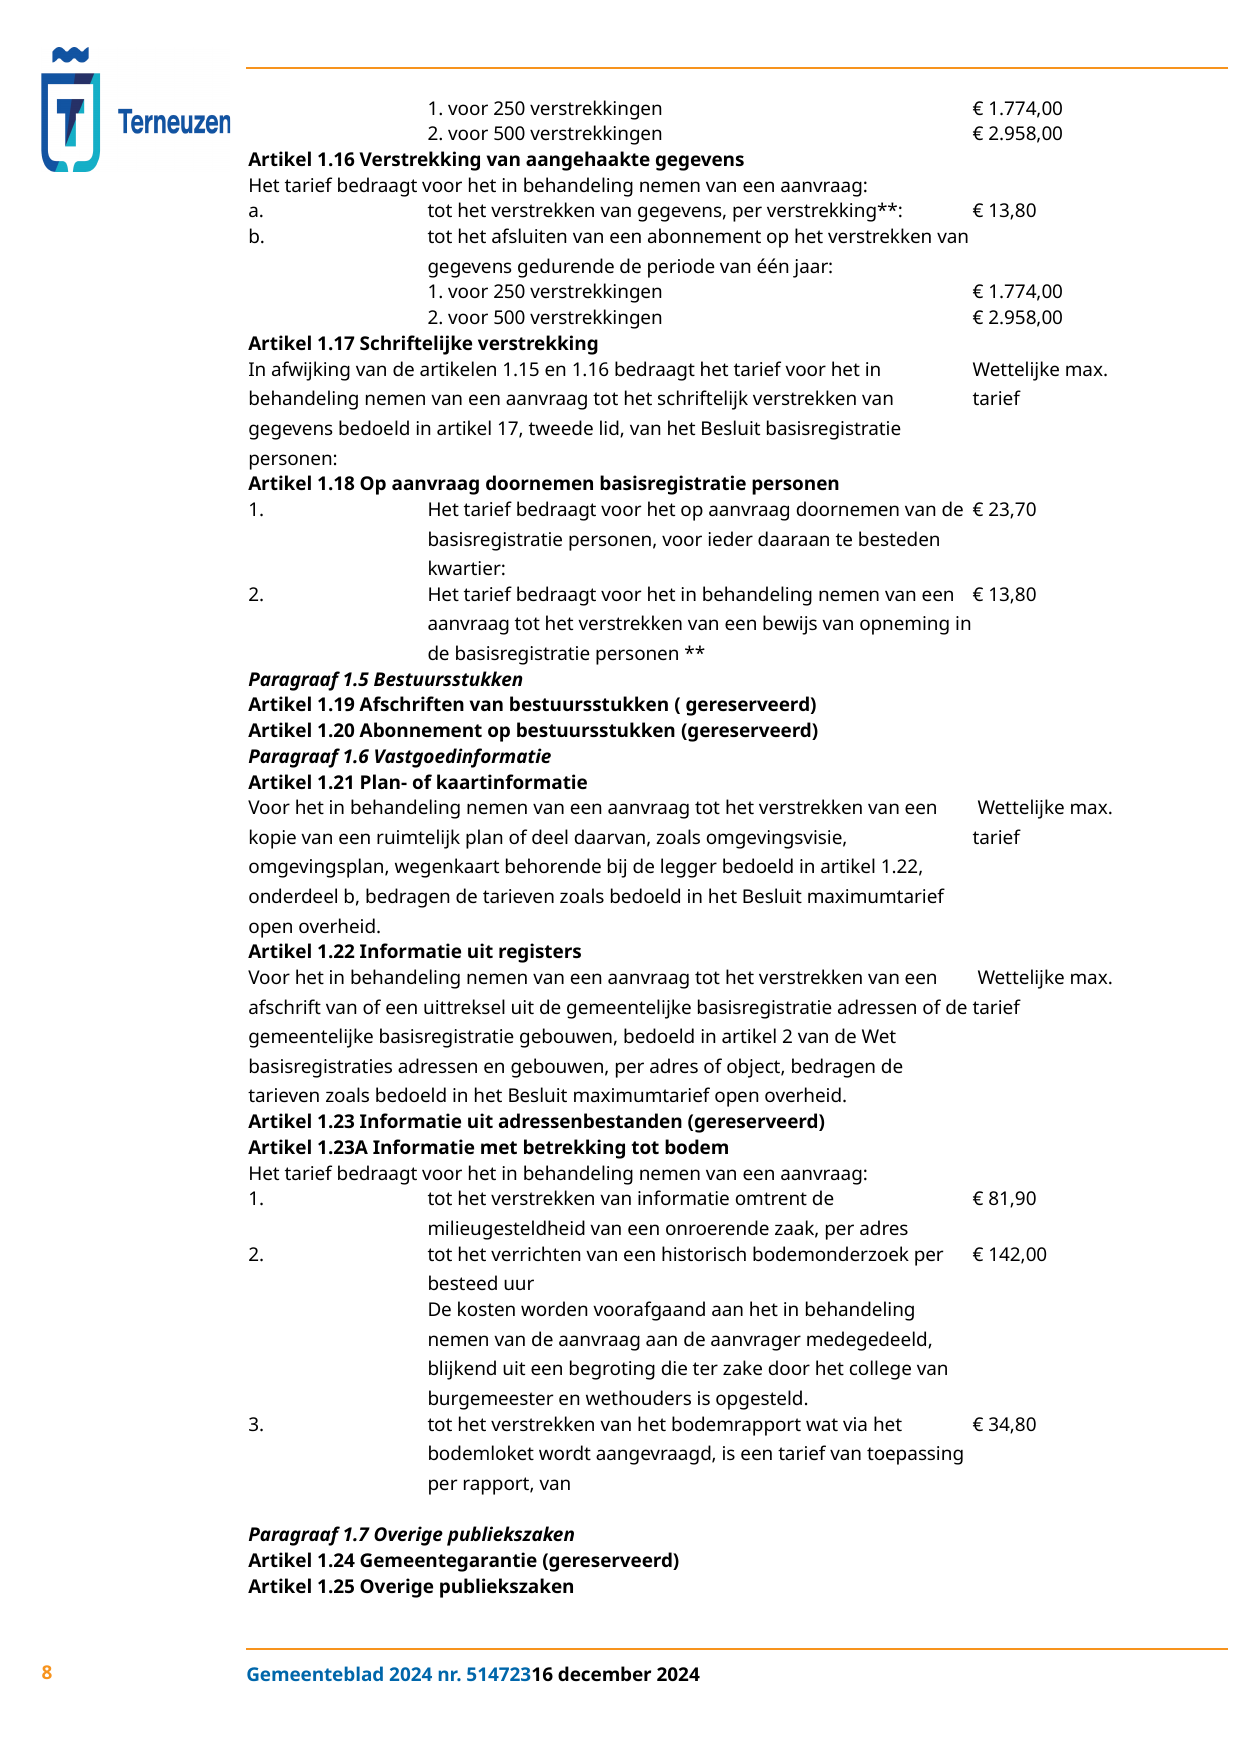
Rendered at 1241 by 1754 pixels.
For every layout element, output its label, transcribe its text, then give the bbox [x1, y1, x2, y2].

table_cell Paragraaf 1.7 Overige publiekszaken [248, 1521, 972, 1547]
table_cell € 2.958,00 [973, 121, 1152, 146]
table_cell [973, 1296, 1152, 1411]
table_cell [973, 330, 1152, 356]
table_cell Wettelijke max. tarief [973, 356, 1152, 470]
table_cell [973, 1496, 1152, 1521]
table_cell [973, 1547, 1152, 1573]
table_cell Artikel 1.22 Informatie uit registers [248, 939, 972, 964]
table_cell Artikel 1.18 Op aanvraag doornemen basisregistratie personen [248, 470, 972, 496]
table_cell De kosten worden voorafgaand aan het in behandeling nemen van de aanvraag aan de aanvrager medegedeeld, blijkend uit een begroting die ter zake door het college van burgemeester en wethouders is opgesteld. [427, 1296, 972, 1411]
table_cell Wettelijke max. tarief [973, 795, 1152, 939]
table_cell [973, 146, 1152, 172]
table_cell [248, 305, 427, 330]
table_cell Artikel 1.21 Plan- of kaartinformatie [248, 769, 972, 794]
table_cell € 13,80 [973, 581, 1152, 666]
table_cell Artikel 1.25 Overige publiekszaken [248, 1573, 972, 1598]
table_cell Het tarief bedraagt voor het in behandeling nemen van een aanvraag: [248, 1160, 972, 1186]
table_cell € 81,90 [973, 1186, 1152, 1241]
table_cell Artikel 1.19 Afschriften van bestuursstukken ( gereserveerd) [248, 692, 972, 717]
table_cell 2. voor 500 verstrekkingen [427, 121, 972, 146]
table_cell [973, 1521, 1152, 1547]
table_cell tot het afsluiten van een abonnement op het verstrekken van gegevens gedurende de periode van één jaar: [427, 224, 972, 279]
table_cell € 1.774,00 [973, 95, 1152, 121]
table_cell 1. voor 250 verstrekkingen [427, 279, 972, 304]
table_cell € 2.958,00 [973, 305, 1152, 330]
table_cell [973, 1573, 1152, 1598]
table_cell In afwijking van de artikelen 1.15 en 1.16 bedraagt het tarief voor het in behandeling nemen van een aanvraag tot het schriftelijk verstrekken van gegevens bedoeld in artikel 17, tweede lid, van het Besluit basisregistratie personen: [248, 356, 972, 470]
table_cell [248, 95, 427, 121]
table_cell 1. [248, 496, 427, 581]
table_cell [973, 470, 1152, 496]
table_cell € 13,80 [973, 198, 1152, 223]
table_cell a. [248, 198, 427, 223]
table_cell [973, 769, 1152, 794]
table_cell € 142,00 [973, 1241, 1152, 1296]
table_cell tot het verstrekken van gegevens, per verstrekking**: [427, 198, 972, 223]
table_cell tot het verrichten van een historisch bodemonderzoek per besteed uur [427, 1241, 972, 1296]
table_cell tot het verstrekken van informatie omtrent de milieugesteldheid van een onroerende zaak, per adres [427, 1186, 972, 1241]
table_cell € 1.774,00 [973, 279, 1152, 304]
table_cell [973, 1134, 1152, 1160]
picture [41, 47, 231, 172]
table_cell 3. [248, 1411, 427, 1496]
table_cell 1. [248, 1186, 427, 1241]
table_cell € 34,80 [973, 1411, 1152, 1496]
table_cell [973, 1109, 1152, 1134]
table_cell Wettelijke max. tarief [973, 964, 1152, 1108]
table_cell Artikel 1.17 Schriftelijke verstrekking [248, 330, 972, 356]
table_cell Het tarief bedraagt voor het in behandeling nemen van een aanvraag: [248, 172, 972, 198]
table_cell b. [248, 224, 427, 279]
table_cell Artikel 1.20 Abonnement op bestuursstukken (gereserveerd) [248, 718, 972, 743]
table_cell [973, 743, 1152, 769]
table_cell 2. [248, 1241, 427, 1296]
table_cell Artikel 1.24 Gemeentegarantie (gereserveerd) [248, 1547, 972, 1573]
table_cell [973, 939, 1152, 964]
table_cell [973, 666, 1152, 692]
table_cell Het tarief bedraagt voor het op aanvraag doornemen van de basisregistratie personen, voor ieder daaraan te besteden kwartier: [427, 496, 972, 581]
table_cell [973, 692, 1152, 717]
table_cell [248, 121, 427, 146]
table_cell Artikel 1.23A Informatie met betrekking tot bodem [248, 1134, 972, 1160]
table_cell tot het verstrekken van het bodemrapport wat via het bodemloket wordt aangevraagd, is een tarief van toepassing per rapport, van [427, 1411, 972, 1496]
table_cell [973, 1160, 1152, 1186]
table_cell [973, 224, 1152, 279]
table_cell Artikel 1.16 Verstrekking van aangehaakte gegevens [248, 146, 972, 172]
table_cell [248, 279, 427, 304]
table_cell Artikel 1.23 Informatie uit adressenbestanden (gereserveerd) [248, 1109, 972, 1134]
table_cell [973, 172, 1152, 198]
table_cell Voor het in behandeling nemen van een aanvraag tot het verstrekken van een afschrift van of een uittreksel uit de gemeentelijke basisregistratie adressen of de gemeentelijke basisregistratie gebouwen, bedoeld in artikel 2 van de Wet basisregistraties adressen en gebouwen, per adres of object, bedragen de tarieven zoals bedoeld in het Besluit maximumtarief open overheid. [248, 964, 972, 1108]
table_cell [248, 1296, 427, 1411]
table_cell Paragraaf 1.5 Bestuursstukken [248, 666, 972, 692]
table_cell Het tarief bedraagt voor het in behandeling nemen van een aanvraag tot het verstrekken van een bewijs van opneming in de basisregistratie personen ** [427, 581, 972, 666]
table_cell 2. voor 500 verstrekkingen [427, 305, 972, 330]
table_cell 2. [248, 581, 427, 666]
table_cell € 23,70 [973, 496, 1152, 581]
table_cell Voor het in behandeling nemen van een aanvraag tot het verstrekken van een kopie van een ruimtelijk plan of deel daarvan, zoals omgevingsvisie, omgevingsplan, wegenkaart behorende bij de legger bedoeld in artikel 1.22, onderdeel b, bedragen de tarieven zoals bedoeld in het Besluit maximumtarief open overheid. [248, 795, 972, 939]
table_cell Paragraaf 1.6 Vastgoedinformatie [248, 743, 972, 769]
table_cell [248, 1496, 972, 1521]
table_cell 1. voor 250 verstrekkingen [427, 95, 972, 121]
table_cell [973, 718, 1152, 743]
